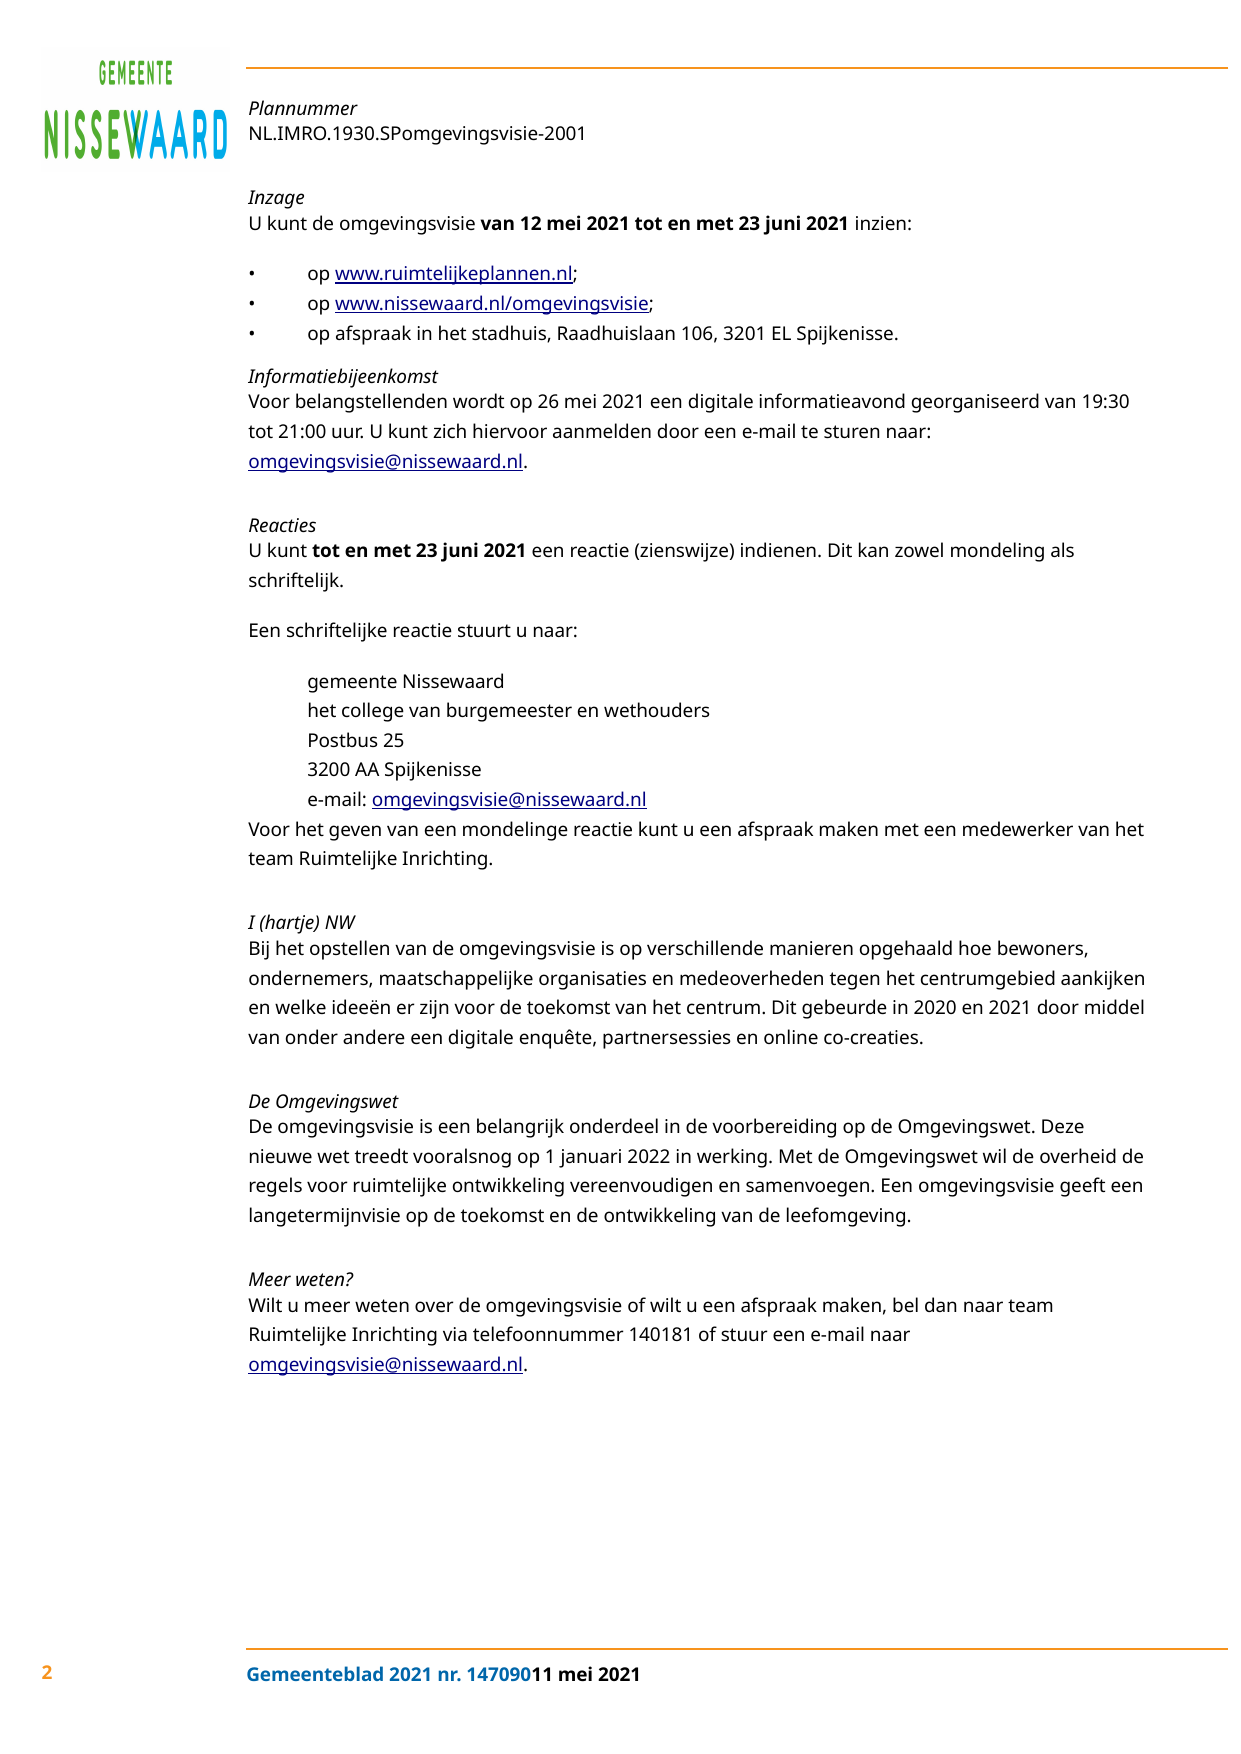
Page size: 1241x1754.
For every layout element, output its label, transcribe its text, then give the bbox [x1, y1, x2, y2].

text De Omgevingswet [248, 1088, 1152, 1113]
picture [41, 47, 231, 172]
text De omgevingsvisie is een belangrijk onderdeel in de voorbereiding op de Omgevingswet. Deze nieuwe wet treedt vooralsnog op 1 januari 2022 in werking. Met de Omgevingswet wil de overheid de regels voor ruimtelijke ontwikkeling vereenvoudigen en samenvoegen. Een omgevingsvisie geeft een langetermijnvisie op de toekomst en de ontwikkeling van de leefomgeving. [248, 1113, 1152, 1228]
text U kunt de omgevingsvisie van 12 mei 2021 tot en met 23 juni 2021 inzien: [248, 210, 1152, 236]
text Voor het geven van een mondelinge reactie kunt u een afspraak maken met een medewerker van het team Ruimtelijke Inrichting. [248, 816, 1152, 871]
text Voor belangstellenden wordt op 26 mei 2021 een digitale informatieavond georganiseerd van 19:30 tot 21:00 uur. U kunt zich hiervoor aanmelden door een e-mail te sturen naar: omgevingsvisie@nissewaard.nl. [248, 389, 1152, 473]
list op www.nissewaard.nl/omgevingsvisie; [248, 290, 1152, 316]
text Bij het opstellen van de omgevingsvisie is op verschillende manieren opgehaald hoe bewoners, ondernemers, maatschappelijke organisaties en medeoverheden tegen het centrumgebied aankijken en welke ideeën er zijn voor de toekomst van het centrum. Dit gebeurde in 2020 en 2021 door middel van onder andere een digitale enquête, partnersessies en online co-creaties. [248, 935, 1152, 1049]
text Een schriftelijke reactie stuurt u naar: [248, 617, 1152, 643]
text Wilt u meer weten over de omgevingsvisie of wilt u een afspraak maken, bel dan naar team Ruimtelijke Inrichting via telefoonnummer 140181 of stuur een e-mail naar omgevingsvisie@nissewaard.nl. [248, 1292, 1152, 1377]
list op afspraak in het stadhuis, Raadhuislaan 106, 3201 EL Spijkenisse. [248, 320, 1152, 346]
list 3200 AA Spijkenisse [248, 757, 1152, 782]
text NL.IMRO.1930.SPomgevingsvisie-2001 [248, 121, 1152, 146]
text Meer weten? [248, 1266, 1152, 1292]
text U kunt tot en met 23 juni 2021 een reactie (zienswijze) indienen. Dit kan zowel mondeling als schriftelijk. [248, 537, 1152, 593]
list het college van burgemeester en wethouders [248, 697, 1152, 723]
text Plannummer [248, 95, 1152, 121]
text Informatiebijeenkomst [248, 363, 1152, 389]
list op www.ruimtelijkeplannen.nl; [248, 261, 1152, 286]
list e-mail: omgevingsvisie@nissewaard.nl [248, 786, 1152, 812]
text Reacties [248, 512, 1152, 537]
text I (hartje) NW [248, 909, 1152, 935]
list gemeente Nissewaard [248, 668, 1152, 694]
list Postbus 25 [248, 727, 1152, 753]
text Inzage [248, 184, 1152, 210]
